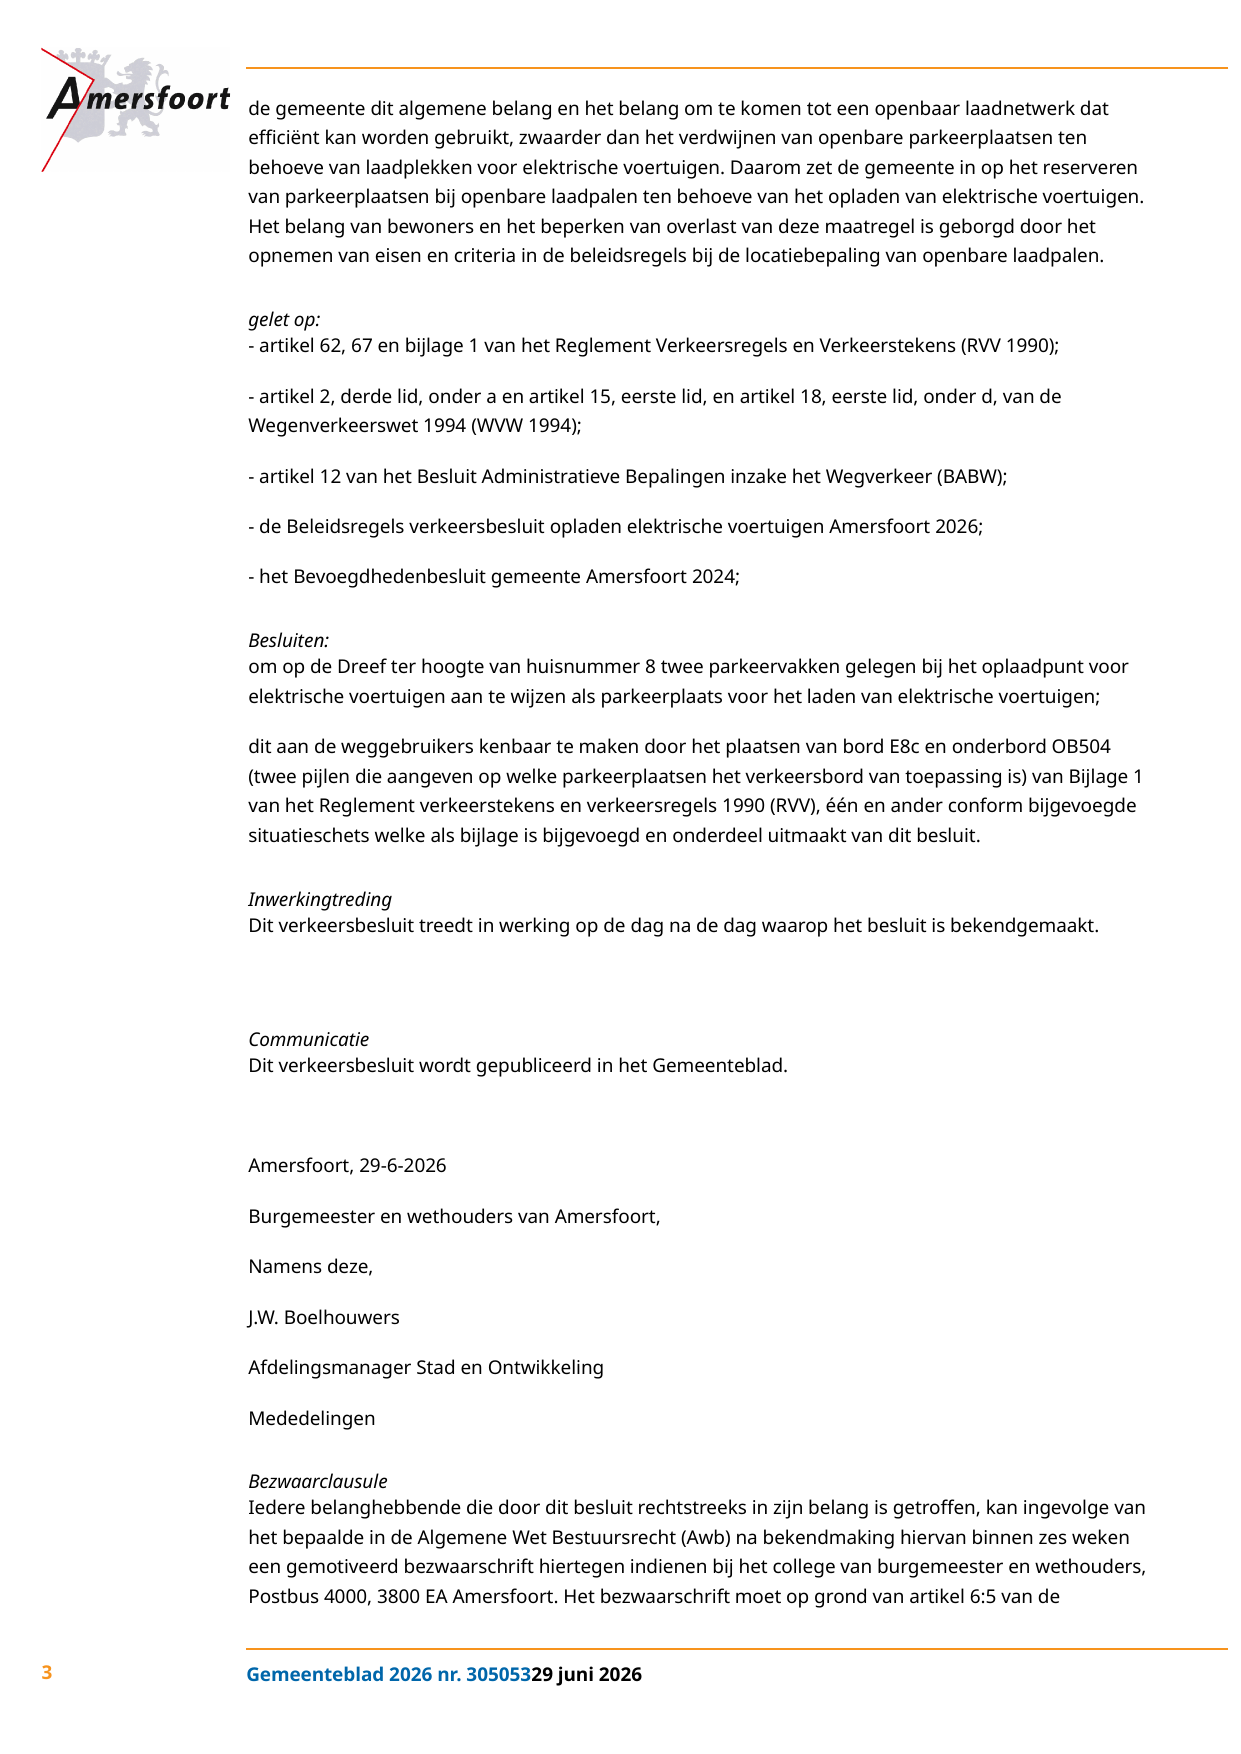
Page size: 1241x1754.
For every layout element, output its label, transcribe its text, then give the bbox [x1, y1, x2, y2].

text - de Beleidsregels verkeersbesluit opladen elektrische voertuigen Amersfoort 2026; [248, 513, 1152, 539]
text om op de Dreef ter hoogte van huisnummer 8 twee parkeervakken gelegen bij het oplaadpunt voor elektrische voertuigen aan te wijzen als parkeerplaats voor het laden van elektrische voertuigen; [248, 653, 1152, 709]
text Besluiten: [248, 628, 1152, 653]
text J.W. Boelhouwers [248, 1304, 1152, 1330]
text Iedere belanghebbende die door dit besluit rechtstreeks in zijn belang is getroffen, kan ingevolge van het bepaalde in de Algemene Wet Bestuursrecht (Awb) na bekendmaking hiervan binnen zes weken een gemotiveerd bezwaarschrift hiertegen indienen bij het college van burgemeester en wethouders, Postbus 4000, 3800 EA Amersfoort. Het bezwaarschrift moet op grond van artikel 6:5 van de [248, 1494, 1152, 1609]
text Dit verkeersbesluit wordt gepubliceerd in het Gemeenteblad. [248, 1052, 1152, 1078]
text de gemeente dit algemene belang en het belang om te komen tot een openbaar laadnetwerk dat efficiënt kan worden gebruikt, zwaarder dan het verdwijnen van openbare parkeerplaatsen ten behoeve van laadplekken voor elektrische voertuigen. Daarom zet de gemeente in op het reserveren van parkeerplaatsen bij openbare laadpalen ten behoeve van het opladen van elektrische voertuigen. Het belang van bewoners en het beperken van overlast van deze maatregel is geborgd door het opnemen van eisen en criteria in de beleidsregels bij de locatiebepaling van openbare laadpalen. [248, 95, 1152, 268]
text Bezwaarclausule [248, 1469, 1152, 1494]
text gelet op: [248, 307, 1152, 332]
text Mededelingen [248, 1405, 1152, 1431]
text dit aan de weggebruikers kenbaar te maken door het plaatsen van bord E8c en onderbord OB504 (twee pijlen die aangeven op welke parkeerplaatsen het verkeersbord van toepassing is) van Bijlage 1 van het Reglement verkeerstekens en verkeersregels 1990 (RVV), één en ander conform bijgevoegde situatieschets welke als bijlage is bijgevoegd en onderdeel uitmaakt van dit besluit. [248, 733, 1152, 848]
text - artikel 62, 67 en bijlage 1 van het Reglement Verkeersregels en Verkeerstekens (RVV 1990); [248, 332, 1152, 358]
text Burgemeester en wethouders van Amersfoort, [248, 1203, 1152, 1229]
text Namens deze, [248, 1253, 1152, 1279]
text Inwerkingtreding [248, 886, 1152, 912]
text Amersfoort, 29-6-2026 [248, 1153, 1152, 1178]
text - het Bevoegdhedenbesluit gemeente Amersfoort 2024; [248, 564, 1152, 589]
text - artikel 2, derde lid, onder a en artikel 15, eerste lid, en artikel 18, eerste lid, onder d, van de Wegenverkeerswet 1994 (WVW 1994); [248, 383, 1152, 438]
text Afdelingsmanager Stad en Ontwikkeling [248, 1354, 1152, 1380]
text - artikel 12 van het Besluit Administratieve Bepalingen inzake het Wegverkeer (BABW); [248, 463, 1152, 488]
picture [41, 47, 231, 172]
text Communicatie [248, 1026, 1152, 1052]
text Dit verkeersbesluit treedt in werking op de dag na de dag waarop het besluit is bekendgemaakt. [248, 912, 1152, 937]
